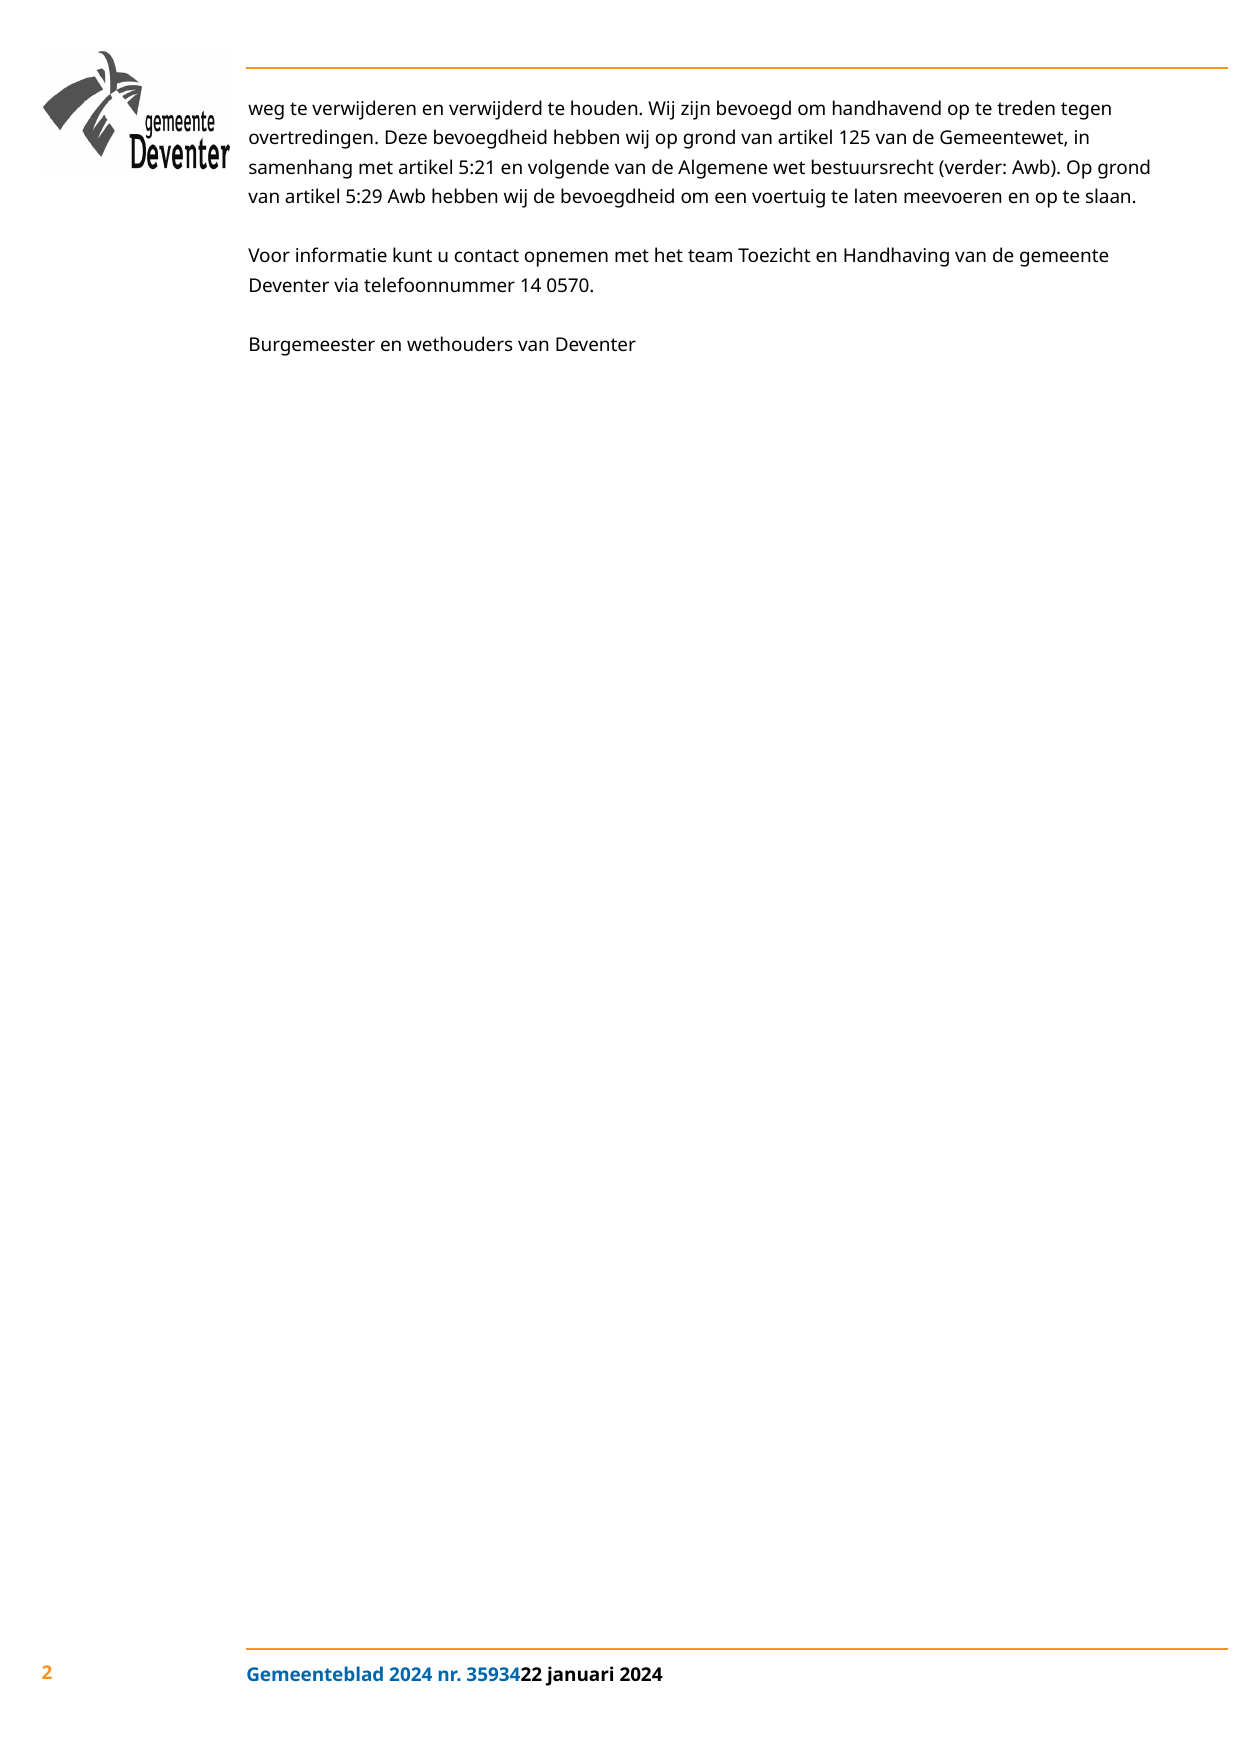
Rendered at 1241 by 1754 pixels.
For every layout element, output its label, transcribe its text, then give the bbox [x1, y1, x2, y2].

text Burgemeester en wethouders van Deventer [248, 331, 1152, 357]
text Voor informatie kunt u contact opnemen met het team Toezicht en Handhaving van de gemeente Deventer via telefoonnummer 14 0570. [248, 243, 1152, 298]
text weg te verwijderen en verwijderd te houden. Wij zijn bevoegd om handhavend op te treden tegen overtredingen. Deze bevoegdheid hebben wij op grond van artikel 125 van de Gemeentewet, in samenhang met artikel 5:21 en volgende van de Algemene wet bestuursrecht (verder: Awb). Op grond van artikel 5:29 Awb hebben wij de bevoegdheid om een voertuig te laten meevoeren en op te slaan. [248, 95, 1152, 209]
picture [41, 47, 231, 172]
